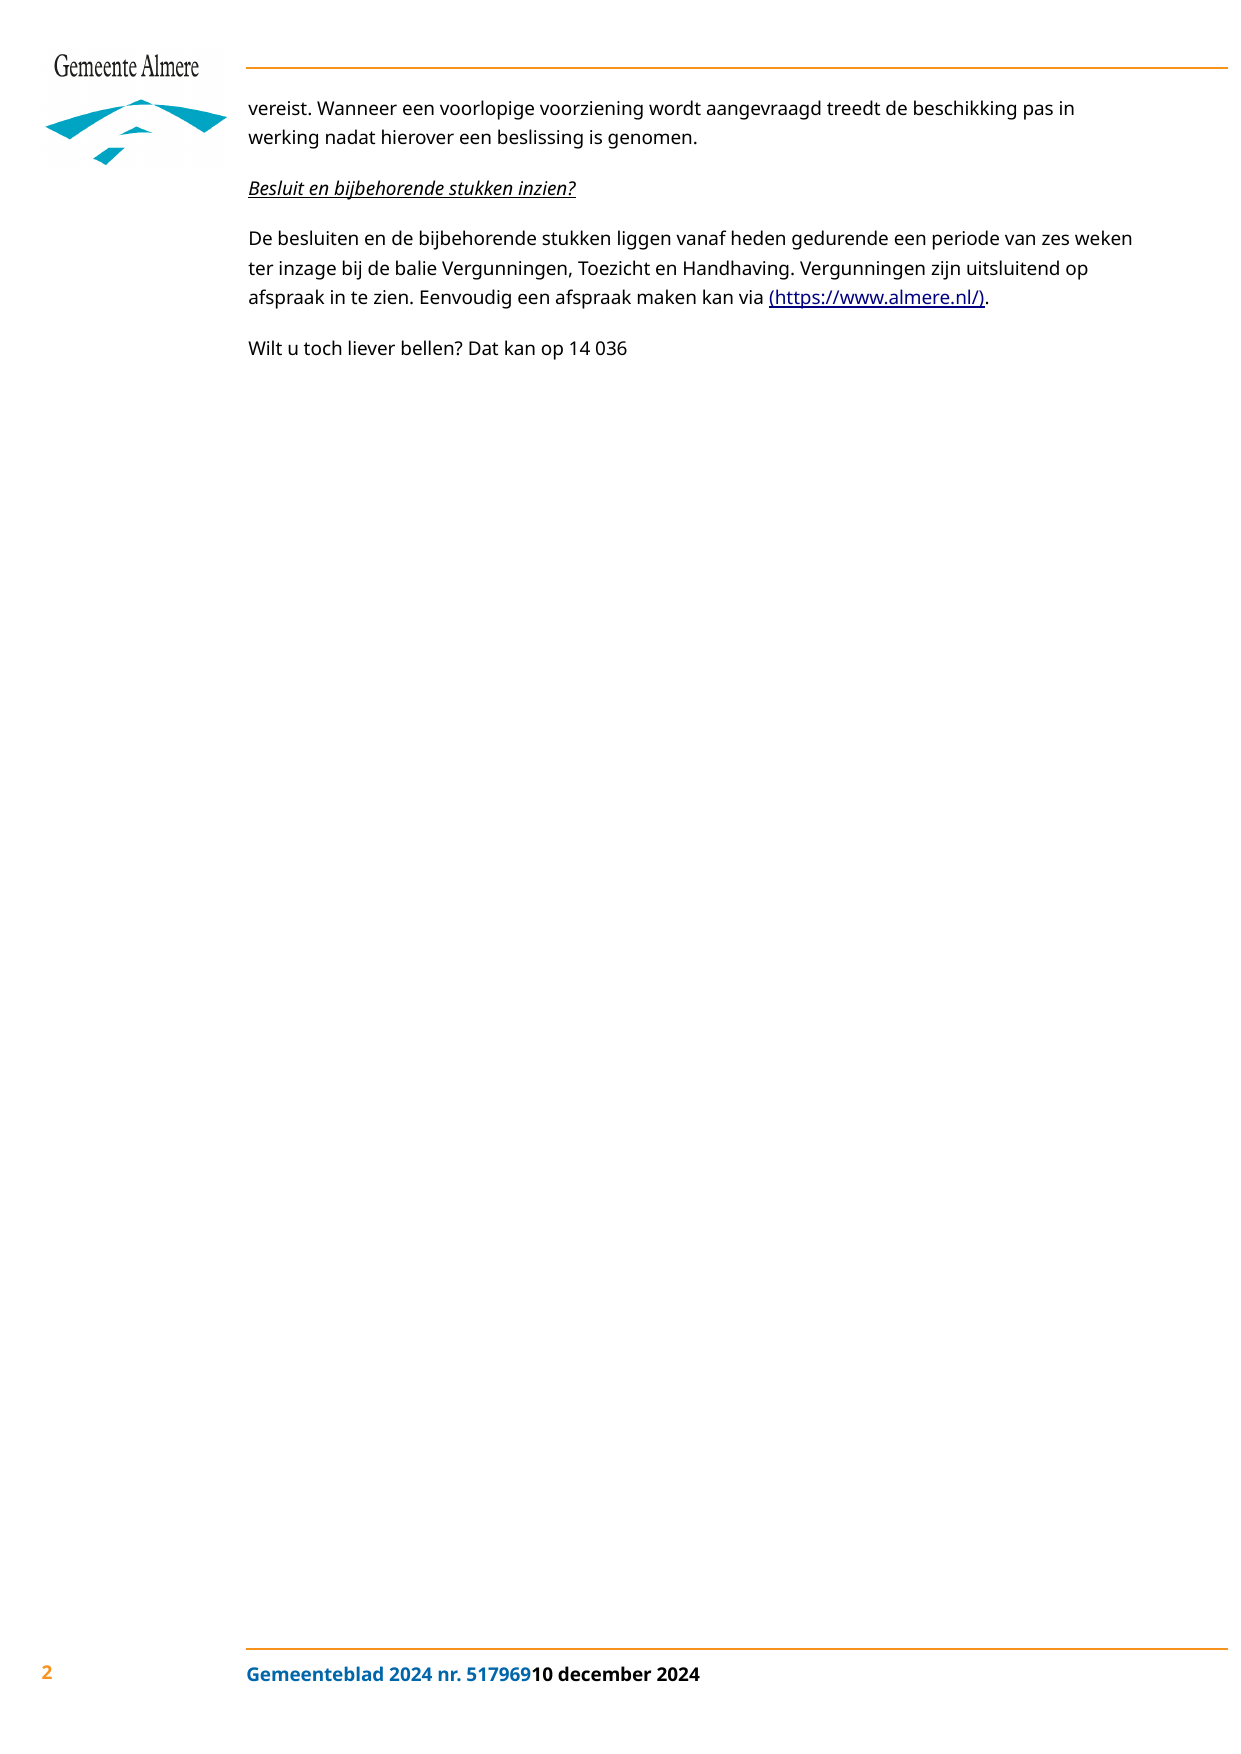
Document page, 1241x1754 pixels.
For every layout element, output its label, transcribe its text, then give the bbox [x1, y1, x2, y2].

text vereist. Wanneer een voorlopige voorziening wordt aangevraagd treedt de beschikking pas in werking nadat hierover een beslissing is genomen. [248, 95, 1152, 150]
picture [41, 47, 231, 172]
text Besluit en bijbehorende stukken inzien? [248, 175, 1152, 201]
text De besluiten en de bijbehorende stukken liggen vanaf heden gedurende een periode van zes weken ter inzage bij de balie Vergunningen, Toezicht en Handhaving. Vergunningen zijn uitsluitend op afspraak in te zien. Eenvoudig een afspraak maken kan via (https://www.almere.nl/). [248, 225, 1152, 310]
text Wilt u toch liever bellen? Dat kan op 14 036 [248, 335, 1152, 361]
